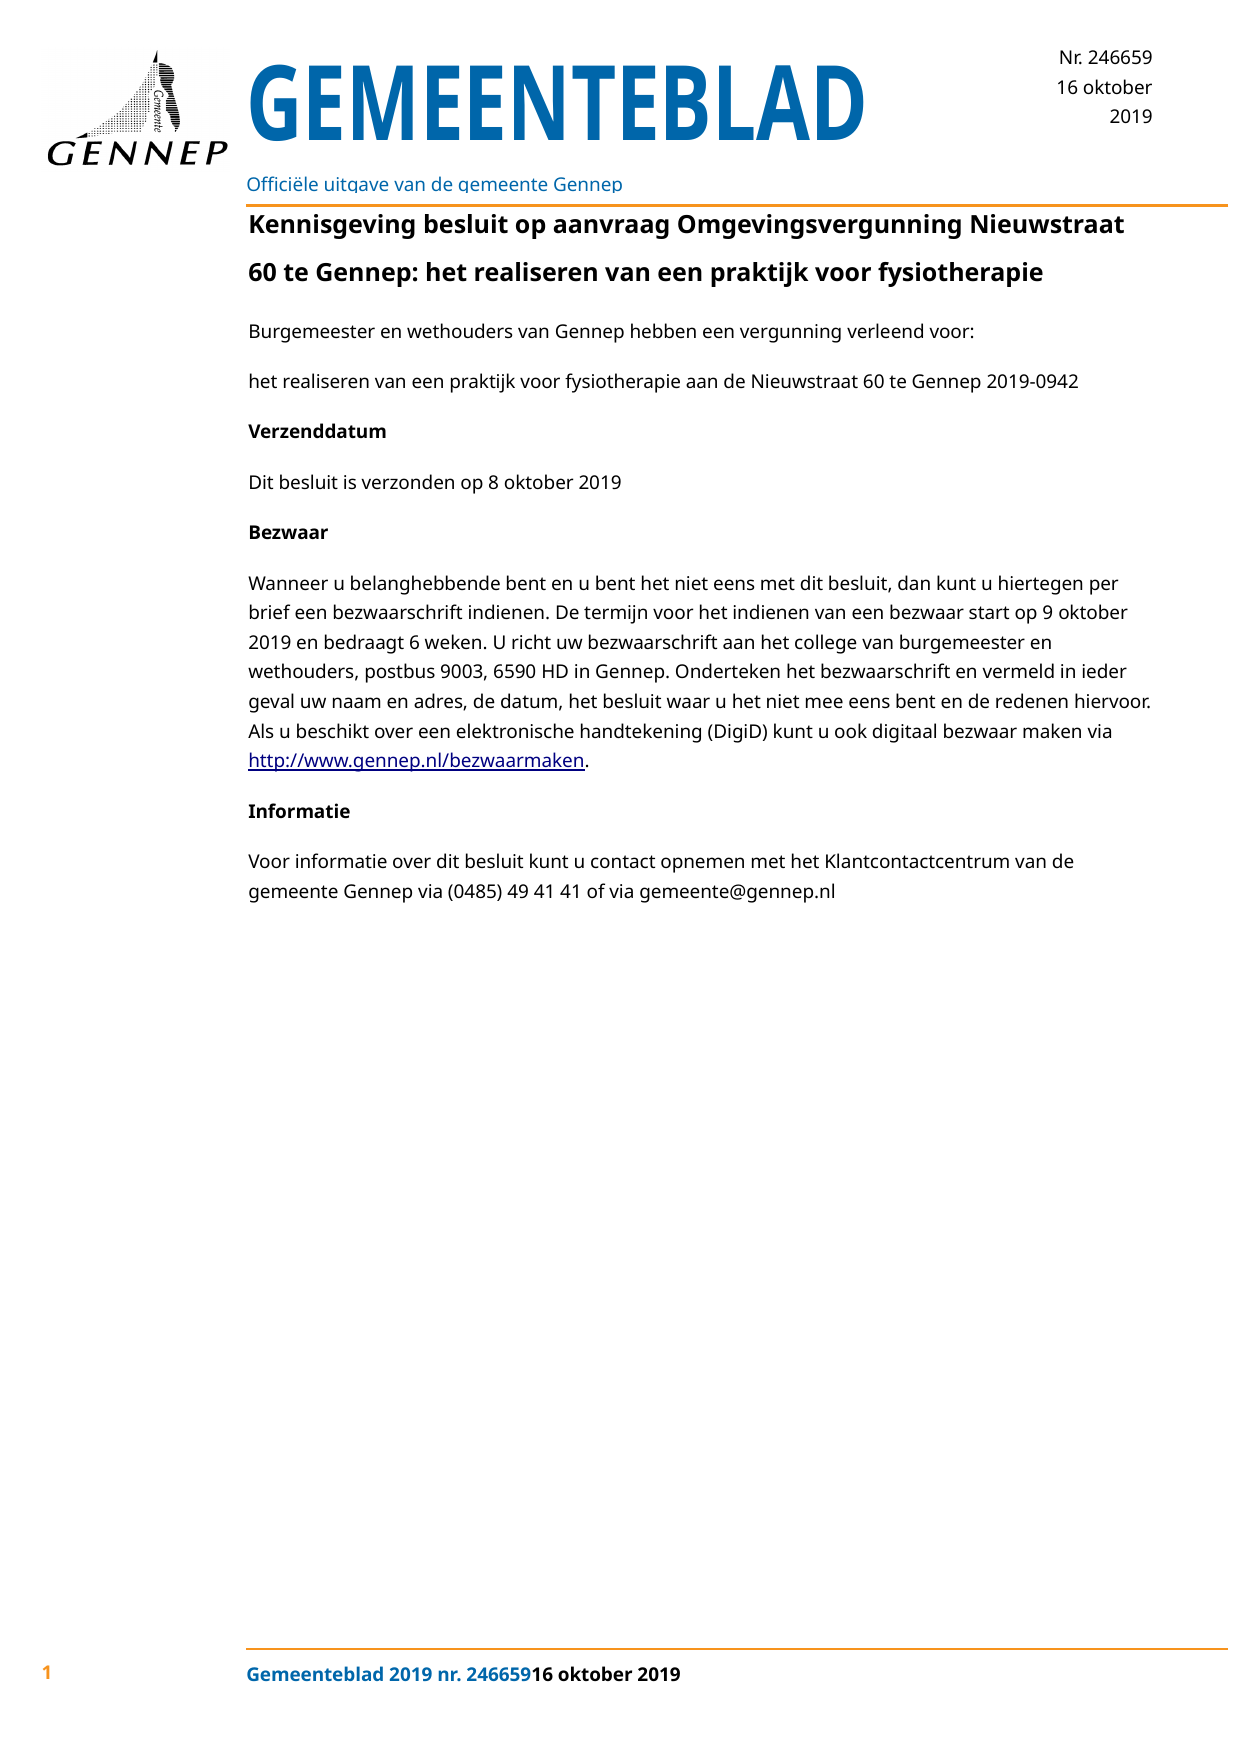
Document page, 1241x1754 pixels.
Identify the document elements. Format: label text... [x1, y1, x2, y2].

text Verzenddatum [248, 419, 1152, 444]
picture [41, 47, 231, 172]
text Dit besluit is verzonden op 8 oktober 2019 [248, 469, 1152, 495]
text Voor informatie over dit besluit kunt u contact opnemen met het Klantcontactcentrum van de gemeente Gennep via (0485) 49 41 41 of via gemeente@gennep.nl [248, 848, 1152, 904]
text Kennisgeving besluit op aanvraag Omgevingsvergunning Nieuwstraat 60 te Gennep: het realiseren van een praktijk voor fysiotherapie [248, 207, 1152, 288]
text Bezwaar [248, 519, 1152, 545]
text het realiseren van een praktijk voor fysiotherapie aan de Nieuwstraat 60 te Gennep 2019-0942 [248, 368, 1152, 394]
text Wanneer u belanghebbende bent en u bent het niet eens met dit besluit, dan kunt u hiertegen per brief een bezwaarschrift indienen. De termijn voor het indienen van een bezwaar start op 9 oktober 2019 en bedraagt 6 weken. U richt uw bezwaarschrift aan het college van burgemeester en wethouders, postbus 9003, 6590 HD in Gennep. Onderteken het bezwaarschrift en vermeld in ieder geval uw naam en adres, de datum, het besluit waar u het niet mee eens bent en de redenen hiervoor. Als u beschikt over een elektronische handtekening (DigiD) kunt u ook digitaal bezwaar maken via http://www.gennep.nl/bezwaarmaken. [248, 570, 1152, 773]
text Informatie [248, 798, 1152, 824]
text Burgemeester en wethouders van Gennep hebben een vergunning verleend voor: [248, 318, 1152, 344]
